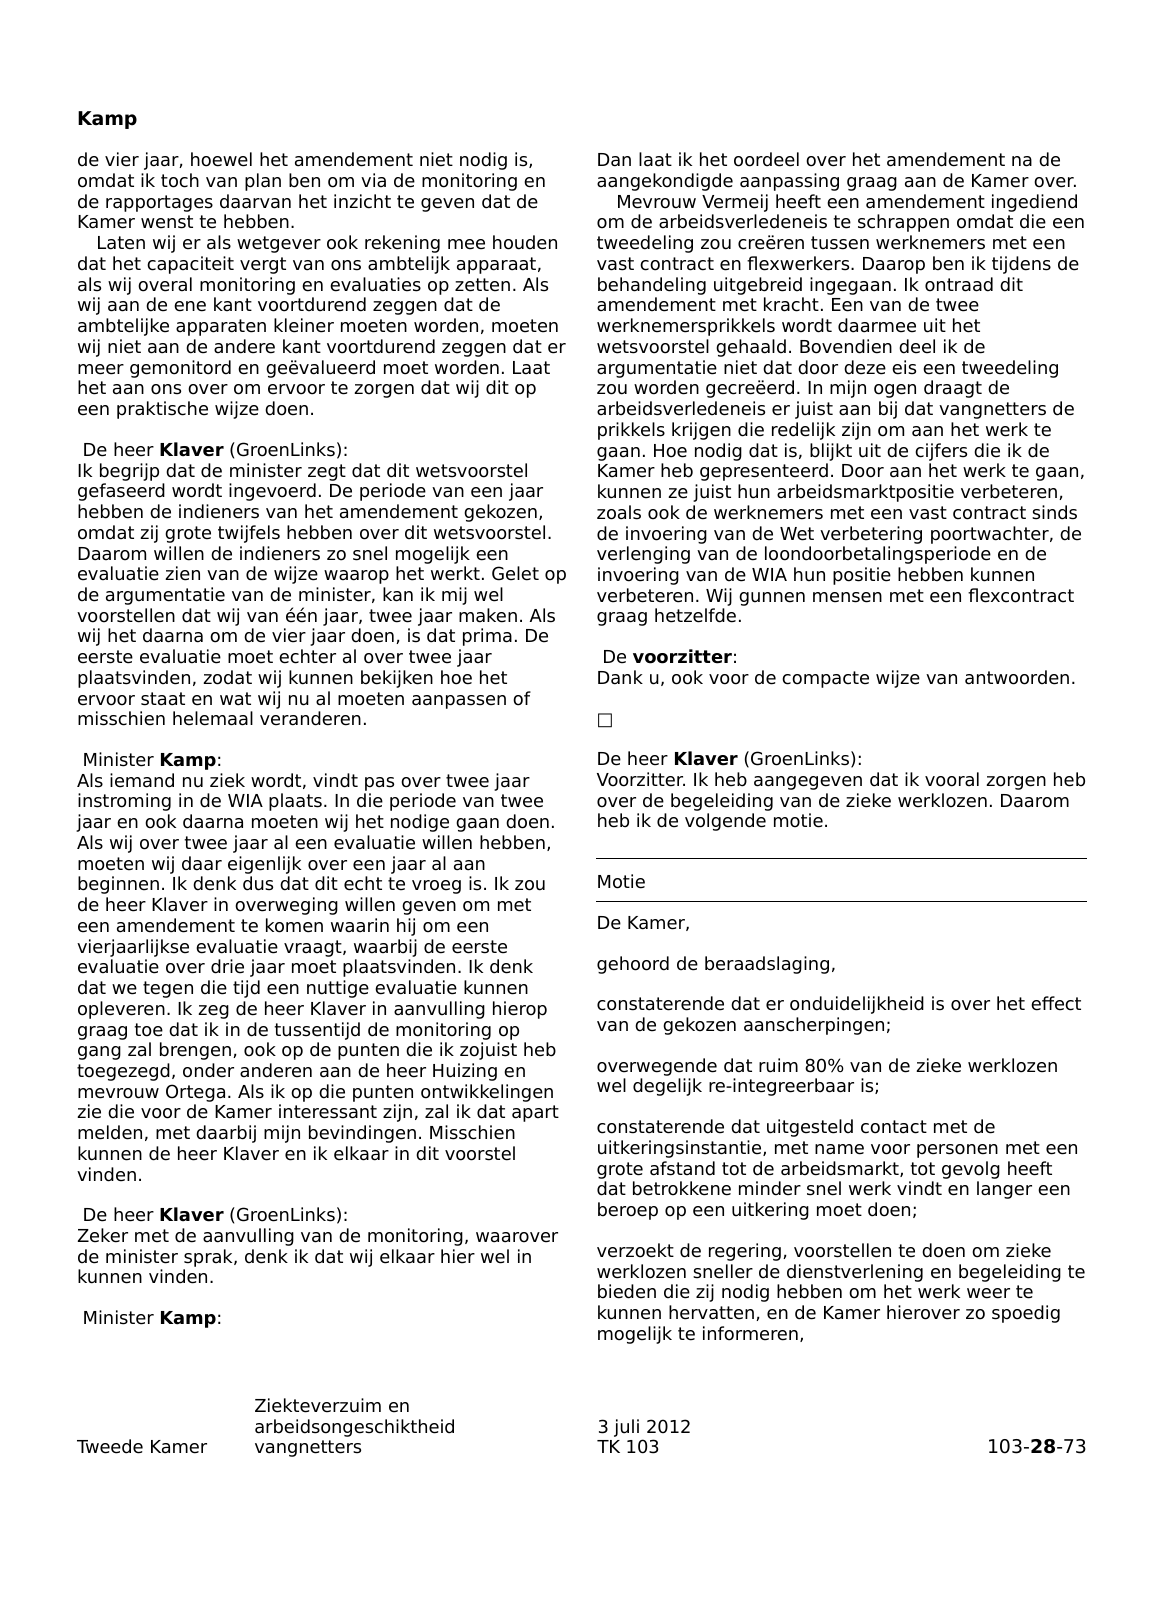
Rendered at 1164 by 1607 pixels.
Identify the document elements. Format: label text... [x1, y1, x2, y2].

text Zeker met de aanvulling van de monitoring, waarover de minister sprak, denk ik dat wij elkaar hier wel in kunnen vinden. [77, 1226, 567, 1288]
text de vier jaar, hoewel het amendement niet nodig is, omdat ik toch van plan ben om via de monitoring en de rapportages daarvan het inzicht te geven dat de Kamer wenst te hebben. [77, 150, 567, 233]
text constaterende dat uitgesteld contact met de uitkeringsinstantie, met name voor personen met een grote afstand tot de arbeidsmarkt, tot gevolg heeft dat betrokkene minder snel werk vindt en langer een beroep op een uitkering moet doen; [596, 1117, 1087, 1221]
text De Kamer, [596, 913, 1087, 933]
text Dank u, ook voor de compacte wijze van antwoorden. [596, 668, 1087, 688]
text Als iemand nu ziek wordt, vindt pas over twee jaar instroming in de WIA plaats. In die periode van twee jaar en ook daarna moeten wij het nodige gaan doen. Als wij over twee jaar al een evaluatie willen hebben, moeten wij daar eigenlijk over een jaar al aan beginnen. Ik denk dus dat dit echt te vroeg is. Ik zou de heer Klaver in overweging willen geven om met een amendement te komen waarin hij om een vierjaarlijkse evaluatie vraagt, waarbij de eerste evaluatie over drie jaar moet plaatsvinden. Ik denk dat we tegen die tijd een nuttige evaluatie kunnen opleveren. Ik zeg de heer Klaver in aanvulling hierop graag toe dat ik in de tussentijd de monitoring op gang zal brengen, ook op de punten die ik zojuist heb toegezegd, onder anderen aan de heer Huizing en mevrouw Ortega. Als ik op die punten ontwikkelingen zie die voor de Kamer interessant zijn, zal ik dat apart melden, met daarbij mijn bevindingen. Misschien kunnen de heer Klaver en ik elkaar in dit voorstel vinden. [77, 771, 567, 1185]
text Voorzitter. Ik heb aangegeven dat ik vooral zorgen heb over de begeleiding van de zieke werklozen. Daarom heb ik de volgende motie. [596, 770, 1087, 832]
text De voorzitter: [596, 647, 1087, 668]
text Minister Kamp: [77, 1308, 567, 1329]
text constaterende dat er onduidelijkheid is over het effect van de gekozen aanscherpingen; [596, 994, 1087, 1036]
text gehoord de beraadslaging, [596, 953, 1087, 974]
text Minister Kamp: [77, 750, 567, 771]
text overwegende dat ruim 80% van de zieke werklozen wel degelijk re-integreerbaar is; [596, 1056, 1087, 1097]
text De heer Klaver (GroenLinks): [77, 440, 567, 460]
text De heer Klaver (GroenLinks): [77, 1205, 567, 1226]
text Ik begrijp dat de minister zegt dat dit wetsvoorstel gefaseerd wordt ingevoerd. De periode van een jaar hebben de indieners van het amendement gekozen, omdat zij grote twijfels hebben over dit wetsvoorstel. Daarom willen de indieners zo snel mogelijk een evaluatie zien van de wijze waarop het werkt. Gelet op de argumentatie van de minister, kan ik mij wel voorstellen dat wij van één jaar, twee jaar maken. Als wij het daarna om de vier jaar doen, is dat prima. De eerste evaluatie moet echter al over twee jaar plaatsvinden, zodat wij kunnen bekijken hoe het ervoor staat en wat wij nu al moeten aanpassen of misschien helemaal veranderen. [77, 460, 567, 730]
text Motie [596, 872, 1087, 893]
text verzoekt de regering, voorstellen te doen om zieke werklozen sneller de dienstverlening en begeleiding te bieden die zij nodig hebben om het werk weer te kunnen hervatten, en de Kamer hierover zo spoedig mogelijk te informeren, [596, 1241, 1087, 1344]
text Dan laat ik het oordeel over het amendement na de aangekondigde aanpassing graag aan de Kamer over. [596, 150, 1087, 192]
text □ [596, 708, 1087, 729]
text Laten wij er als wetgever ook rekening mee houden dat het capaciteit vergt van ons ambtelijk apparaat, als wij overal monitoring en evaluaties op zetten. Als wij aan de ene kant voortdurend zeggen dat de ambtelijke apparaten kleiner moeten worden, moeten wij niet aan de andere kant voortdurend zeggen dat er meer gemonitord en geëvalueerd moet worden. Laat het aan ons over om ervoor te zorgen dat wij dit op een praktische wijze doen. [77, 233, 567, 420]
text Mevrouw Vermeij heeft een amendement ingediend om de arbeidsverledeneis te schrappen omdat die een tweedeling zou creëren tussen werknemers met een vast contract en flexwerkers. Daarop ben ik tijdens de behandeling uitgebreid ingegaan. Ik ontraad dit amendement met kracht. Een van de twee werknemersprikkels wordt daarmee uit het wetsvoorstel gehaald. Bovendien deel ik de argumentatie niet dat door deze eis een tweedeling zou worden gecreëerd. In mijn ogen draagt de arbeidsverledeneis er juist aan bij dat vangnetters de prikkels krijgen die redelijk zijn om aan het werk te gaan. Hoe nodig dat is, blijkt uit de cijfers die ik de Kamer heb gepresenteerd. Door aan het werk te gaan, kunnen ze juist hun arbeidsmarktpositie verbeteren, zoals ook de werknemers met een vast contract sinds de invoering van de Wet verbetering poortwachter, de verlenging van de loondoorbetalingsperiode en de invoering van de WIA hun positie hebben kunnen verbeteren. Wij gunnen mensen met een flexcontract graag hetzelfde. [596, 192, 1087, 627]
text De heer Klaver (GroenLinks): [596, 749, 1087, 770]
